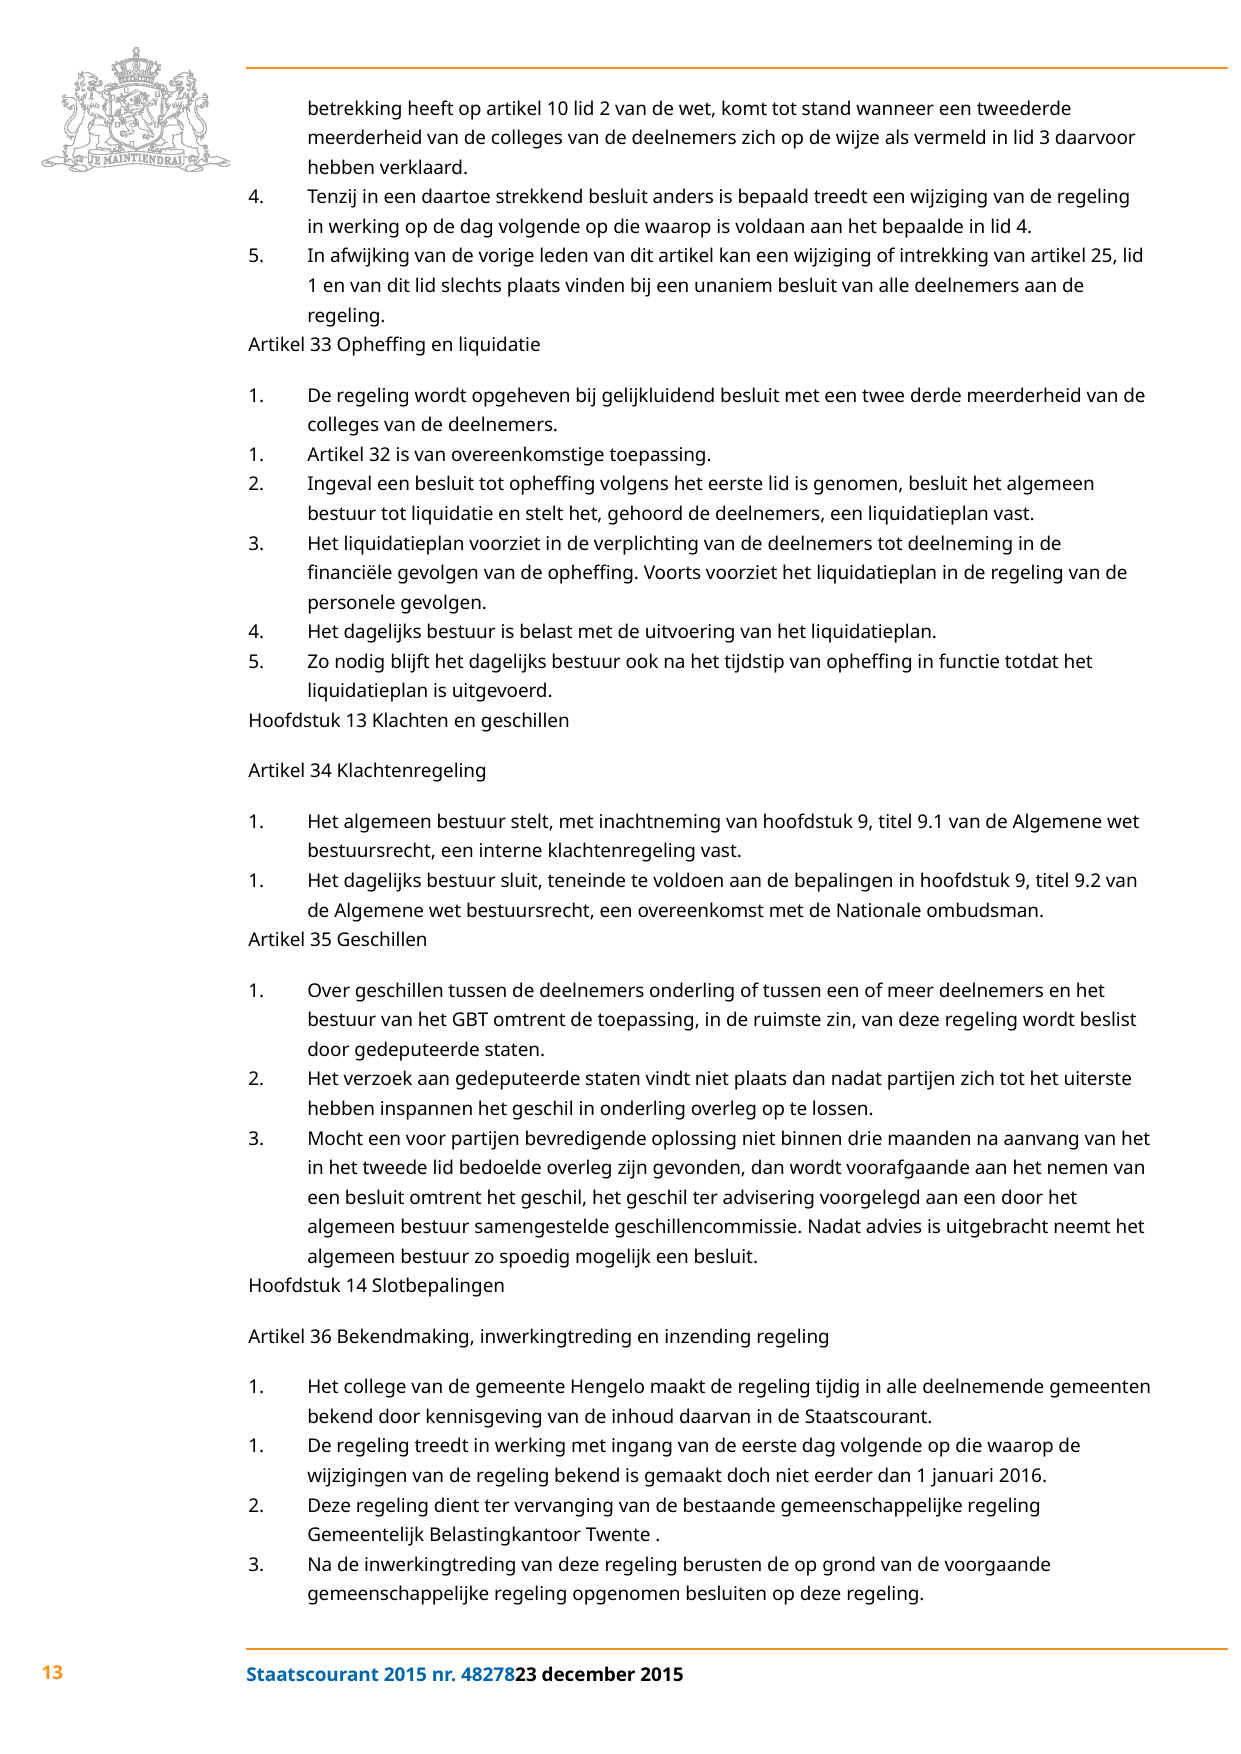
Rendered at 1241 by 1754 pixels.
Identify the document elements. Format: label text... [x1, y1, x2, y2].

list betrekking heeft op artikel 10 lid 2 van de wet, komt tot stand wanneer een tweederde meerderheid van de colleges van de deelnemers zich op de wijze als vermeld in lid 3 daarvoor hebben verklaard. [248, 95, 1152, 180]
list Na de inwerkingtreding van deze regeling berusten de op grond van de voorgaande gemeenschappelijke regeling opgenomen besluiten op deze regeling. [248, 1551, 1152, 1606]
list De regeling treedt in werking met ingang van de eerste dag volgende op die waarop de wijzigingen van de regeling bekend is gemaakt doch niet eerder dan 1 januari 2016. [248, 1433, 1152, 1488]
list Het dagelijks bestuur sluit, teneinde te voldoen aan de bepalingen in hoofdstuk 9, titel 9.2 van de Algemene wet bestuursrecht, een overeenkomst met de Nationale ombudsman. [248, 867, 1152, 923]
text Artikel 36 Bekendmaking, inwerkingtreding en inzending regeling [248, 1323, 1152, 1349]
text Hoofdstuk 14 Slotbepalingen [248, 1273, 1152, 1298]
list Ingeval een besluit tot opheffing volgens het eerste lid is genomen, besluit het algemeen bestuur tot liquidatie en stelt het, gehoord de deelnemers, een liquidatieplan vast. [248, 471, 1152, 526]
list De regeling wordt opgeheven bij gelijkluidend besluit met een twee derde meerderheid van de colleges van de deelnemers. [248, 382, 1152, 437]
text Artikel 34 Klachtenregeling [248, 758, 1152, 783]
list Het college van de gemeente Hengelo maakt de regeling tijdig in alle deelnemende gemeenten bekend door kennisgeving van de inhoud daarvan in de Staatscourant. [248, 1373, 1152, 1429]
text Artikel 35 Geschillen [248, 926, 1152, 952]
text Hoofdstuk 13 Klachten en geschillen [248, 707, 1152, 733]
list Zo nodig blijft het dagelijks bestuur ook na het tijdstip van opheffing in functie totdat het liquidatieplan is uitgevoerd. [248, 648, 1152, 703]
list Het dagelijks bestuur is belast met de uitvoering van het liquidatieplan. [248, 618, 1152, 644]
picture [41, 47, 231, 172]
list In afwijking van de vorige leden van dit artikel kan een wijziging of intrekking van artikel 25, lid 1 en van dit lid slechts plaats vinden bij een unaniem besluit van alle deelnemers aan de regeling. [248, 243, 1152, 328]
list Het verzoek aan gedeputeerde staten vindt niet plaats dan nadat partijen zich tot het uiterste hebben inspannen het geschil in onderling overleg op te lossen. [248, 1066, 1152, 1121]
text Artikel 33 Opheffing en liquidatie [248, 331, 1152, 357]
list Tenzij in een daartoe strekkend besluit anders is bepaald treedt een wijziging van de regeling in werking op de dag volgende op die waarop is voldaan aan het bepaalde in lid 4. [248, 183, 1152, 239]
list Over geschillen tussen de deelnemers onderling of tussen een of meer deelnemers en het bestuur van het GBT omtrent de toepassing, in de ruimste zin, van deze regeling wordt beslist door gedeputeerde staten. [248, 977, 1152, 1062]
list Artikel 32 is van overeenkomstige toepassing. [248, 441, 1152, 467]
list Mocht een voor partijen bevredigende oplossing niet binnen drie maanden na aanvang van het in het tweede lid bedoelde overleg zijn gevonden, dan wordt voorafgaande aan het nemen van een besluit omtrent het geschil, het geschil ter advisering voorgelegd aan een door het algemeen bestuur samengestelde geschillencommissie. Nadat advies is uitgebracht neemt het algemeen bestuur zo spoedig mogelijk een besluit. [248, 1125, 1152, 1269]
list Het liquidatieplan voorziet in de verplichting van de deelnemers tot deelneming in de financiële gevolgen van de opheffing. Voorts voorziet het liquidatieplan in de regeling van de personele gevolgen. [248, 530, 1152, 615]
list Het algemeen bestuur stelt, met inachtneming van hoofdstuk 9, titel 9.1 van de Algemene wet bestuursrecht, een interne klachtenregeling vast. [248, 808, 1152, 863]
list Deze regeling dient ter vervanging van de bestaande gemeenschappelijke regeling Gemeentelijk Belastingkantoor Twente . [248, 1492, 1152, 1547]
